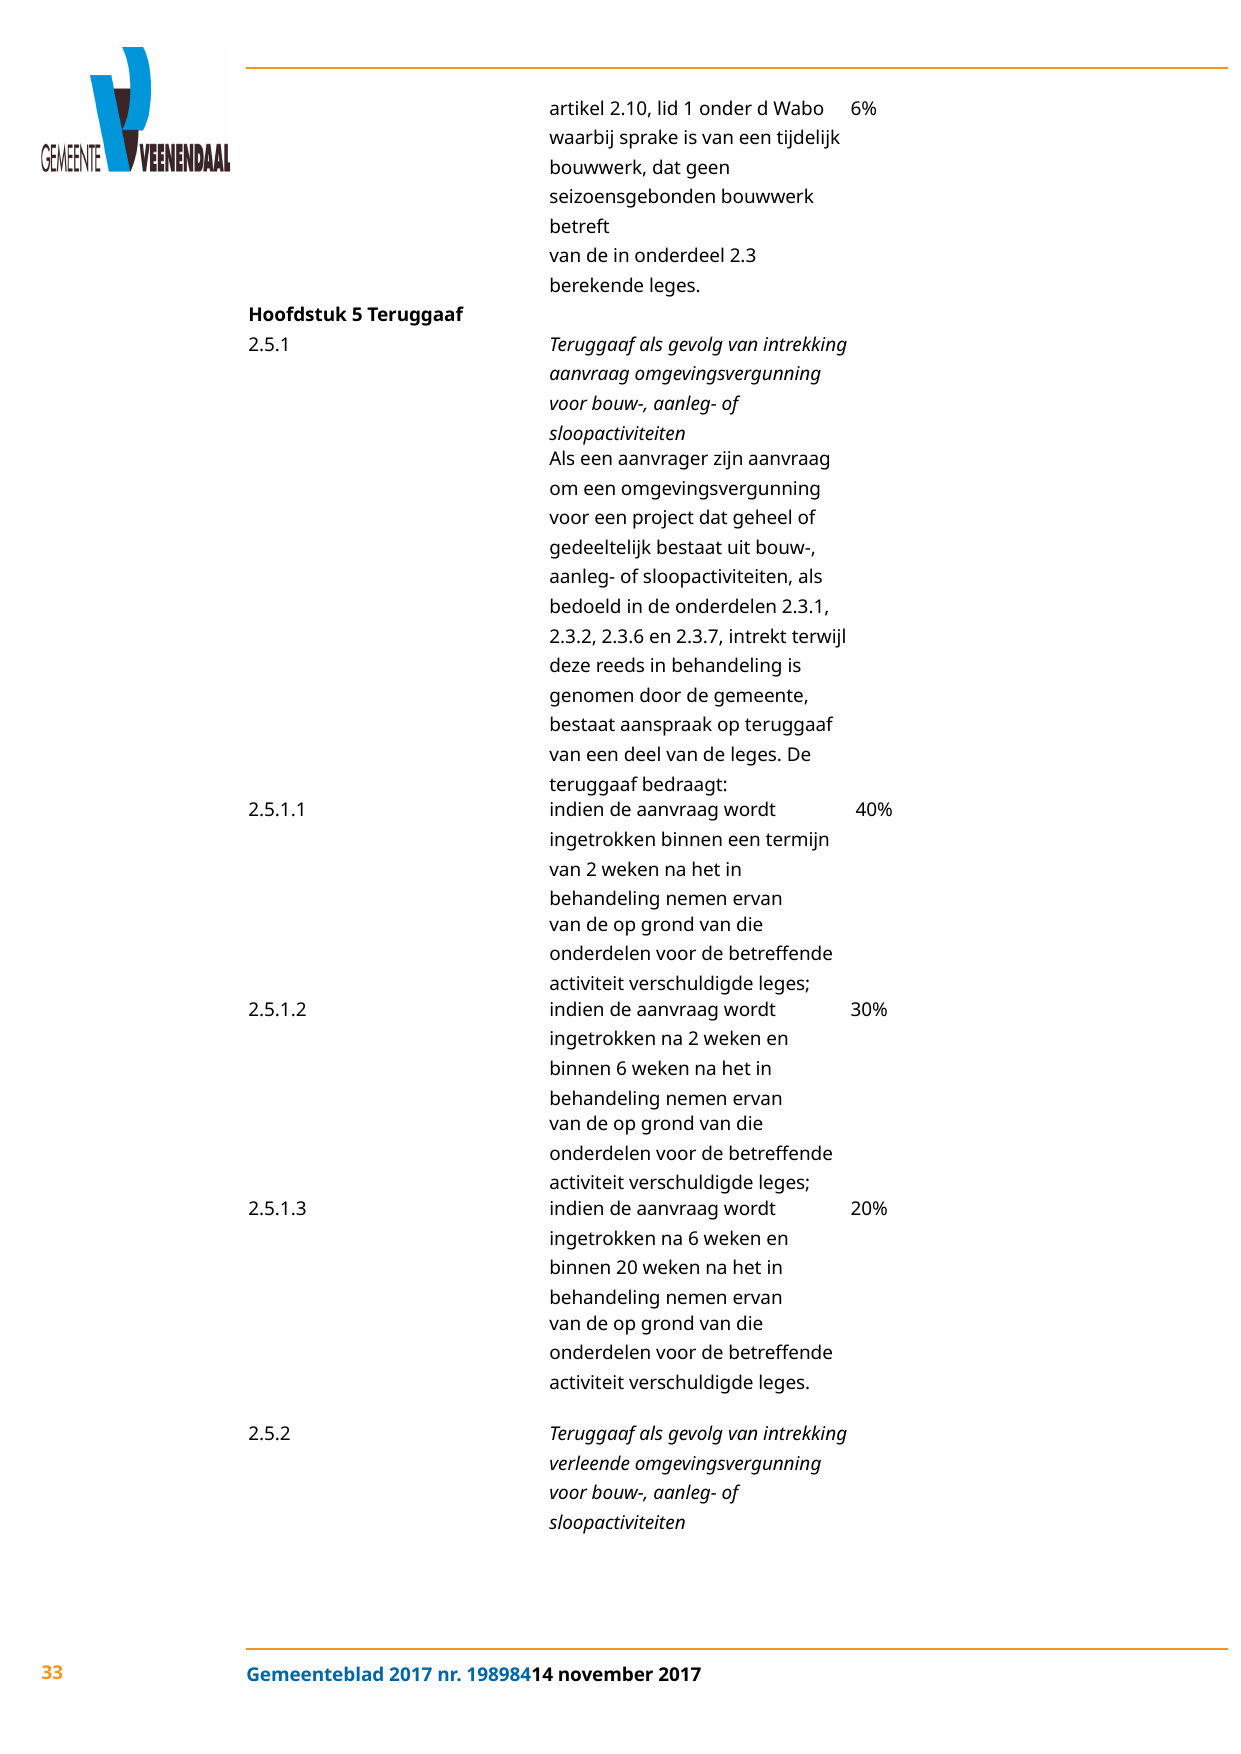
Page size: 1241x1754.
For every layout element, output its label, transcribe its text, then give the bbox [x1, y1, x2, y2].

text Hoofdstuk 5 Teruggaaf [248, 301, 1152, 327]
table_cell [850, 445, 1152, 797]
table_cell [248, 1110, 549, 1195]
table_cell 2.5.1.2 [248, 996, 549, 1110]
table_cell [248, 95, 549, 298]
table_cell 2.5.1.3 [248, 1195, 549, 1310]
table_cell 40% [850, 797, 1152, 911]
table_cell [549, 1395, 850, 1420]
table_header [850, 331, 1152, 445]
table_cell indien de aanvraag wordt ingetrokken na 2 weken en binnen 6 weken na het in behandeling nemen ervan [549, 996, 850, 1110]
table_cell artikel 2.10, lid 1 onder d Wabo waarbij sprake is van een tijdelijk bouwwerk, dat geen seizoensgebonden bouwwerk betreft van de in onderdeel 2.3 berekende leges. [549, 95, 850, 298]
table_cell 2.5.1.1 [248, 797, 549, 911]
picture [41, 47, 130, 172]
table_cell [850, 1395, 1152, 1420]
table_cell [248, 1310, 549, 1395]
table_cell van de op grond van die onderdelen voor de betreffende activiteit verschuldigde leges; [549, 1110, 850, 1195]
table_header 2.5.1 [248, 331, 549, 445]
table_cell 30% [850, 996, 1152, 1110]
table_cell indien de aanvraag wordt ingetrokken binnen een termijn van 2 weken na het in behandeling nemen ervan [549, 797, 850, 911]
table_cell [248, 445, 549, 797]
table_cell van de op grond van die onderdelen voor de betreffende activiteit verschuldigde leges. [549, 1310, 850, 1395]
table_cell 6% [850, 95, 1152, 298]
table_cell 20% [850, 1195, 1152, 1310]
table_cell 2.5.2 [248, 1420, 549, 1535]
table_cell [248, 911, 549, 996]
table_cell [248, 1395, 549, 1420]
table_cell Als een aanvrager zijn aanvraag om een omgevingsvergunning voor een project dat geheel of gedeeltelijk bestaat uit bouw-, aanleg- of sloopactiviteiten, als bedoeld in de onderdelen 2.3.1, 2.3.2, 2.3.6 en 2.3.7, intrekt terwijl deze reeds in behandeling is genomen door de gemeente, bestaat aanspraak op teruggaaf van een deel van de leges. De teruggaaf bedraagt: [549, 445, 850, 797]
picture [123, 47, 231, 172]
table_cell [850, 1420, 1152, 1535]
table_cell van de op grond van die onderdelen voor de betreffende activiteit verschuldigde leges; [549, 911, 850, 996]
table_cell Teruggaaf als gevolg van intrekking verleende omgevingsvergunning voor bouw-, aanleg- of sloopactiviteiten [549, 1420, 850, 1535]
table_header Teruggaaf als gevolg van intrekking aanvraag omgevingsvergunning voor bouw-, aanleg- of sloopactiviteiten [549, 331, 850, 445]
table_cell indien de aanvraag wordt ingetrokken na 6 weken en binnen 20 weken na het in behandeling nemen ervan [549, 1195, 850, 1310]
